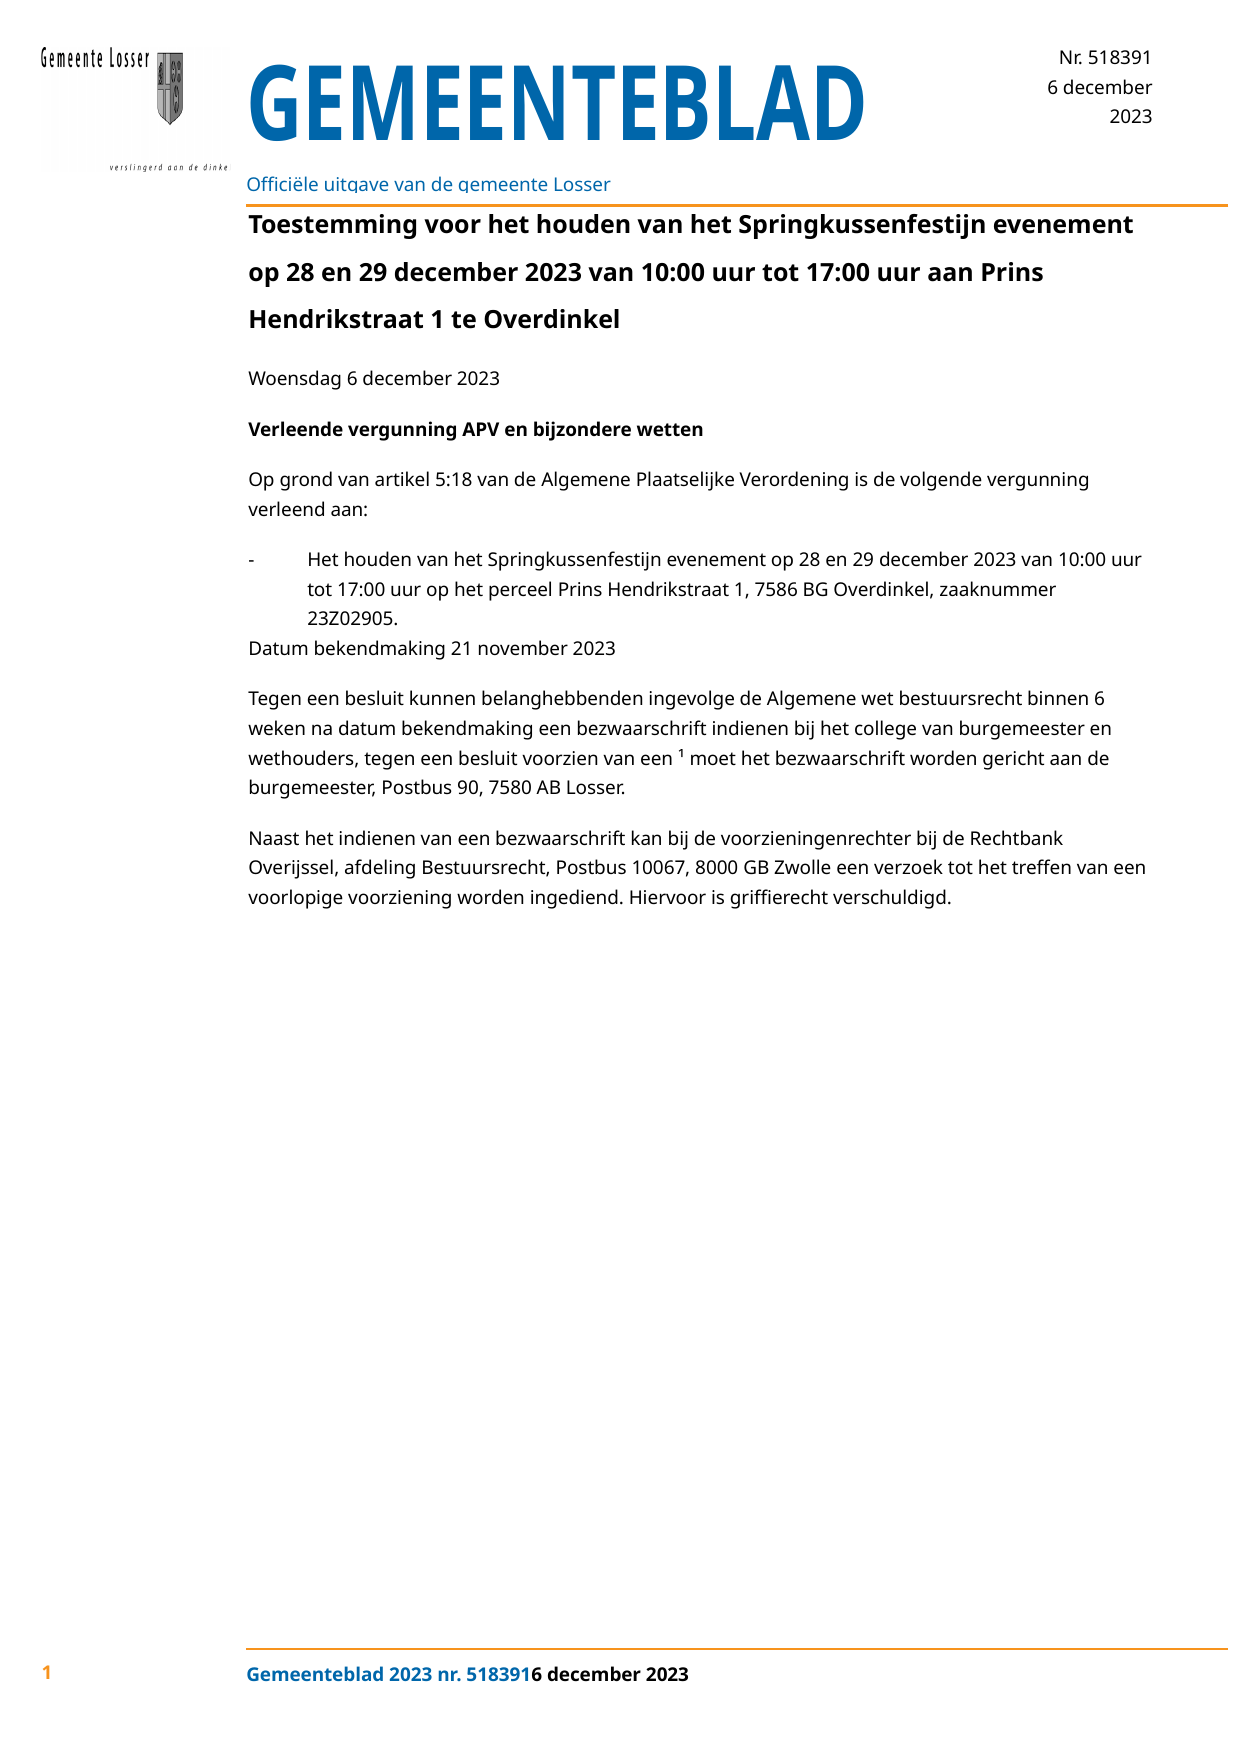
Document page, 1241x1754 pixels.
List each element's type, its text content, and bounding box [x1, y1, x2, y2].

text Naast het indienen van een bezwaarschrift kan bij de voorzieningenrechter bij de Rechtbank Overijssel, afdeling Bestuursrecht, Postbus 10067, 8000 GB Zwolle een verzoek tot het treffen van een voorlopige voorziening worden ingediend. Hiervoor is griffierecht verschuldigd. [248, 825, 1152, 909]
text Datum bekendmaking 21 november 2023 [248, 635, 1152, 661]
text Verleende vergunning APV en bijzondere wetten [248, 416, 1152, 442]
text Op grond van artikel 5:18 van de Algemene Plaatselijke Verordening is de volgende vergunning verleend aan: [248, 466, 1152, 522]
list Het houden van het Springkussenfestijn evenement op 28 en 29 december 2023 van 10:00 uur tot 17:00 uur op het perceel Prins Hendrikstraat 1, 7586 BG Overdinkel, zaaknummer 23Z02905. [248, 546, 1152, 631]
picture [41, 47, 231, 172]
text Woensdag 6 december 2023 [248, 366, 1152, 391]
text Tegen een besluit kunnen belanghebbenden ingevolge de Algemene wet bestuursrecht binnen 6 weken na datum bekendmaking een bezwaarschrift indienen bij het college van burgemeester en wethouders, tegen een besluit voorzien van een ¹ moet het bezwaarschrift worden gericht aan de burgemeester, Postbus 90, 7580 AB Losser. [248, 686, 1152, 800]
text Toestemming voor het houden van het Springkussenfestijn evenement op 28 en 29 december 2023 van 10:00 uur tot 17:00 uur aan Prins Hendrikstraat 1 te Overdinkel [248, 207, 1152, 336]
